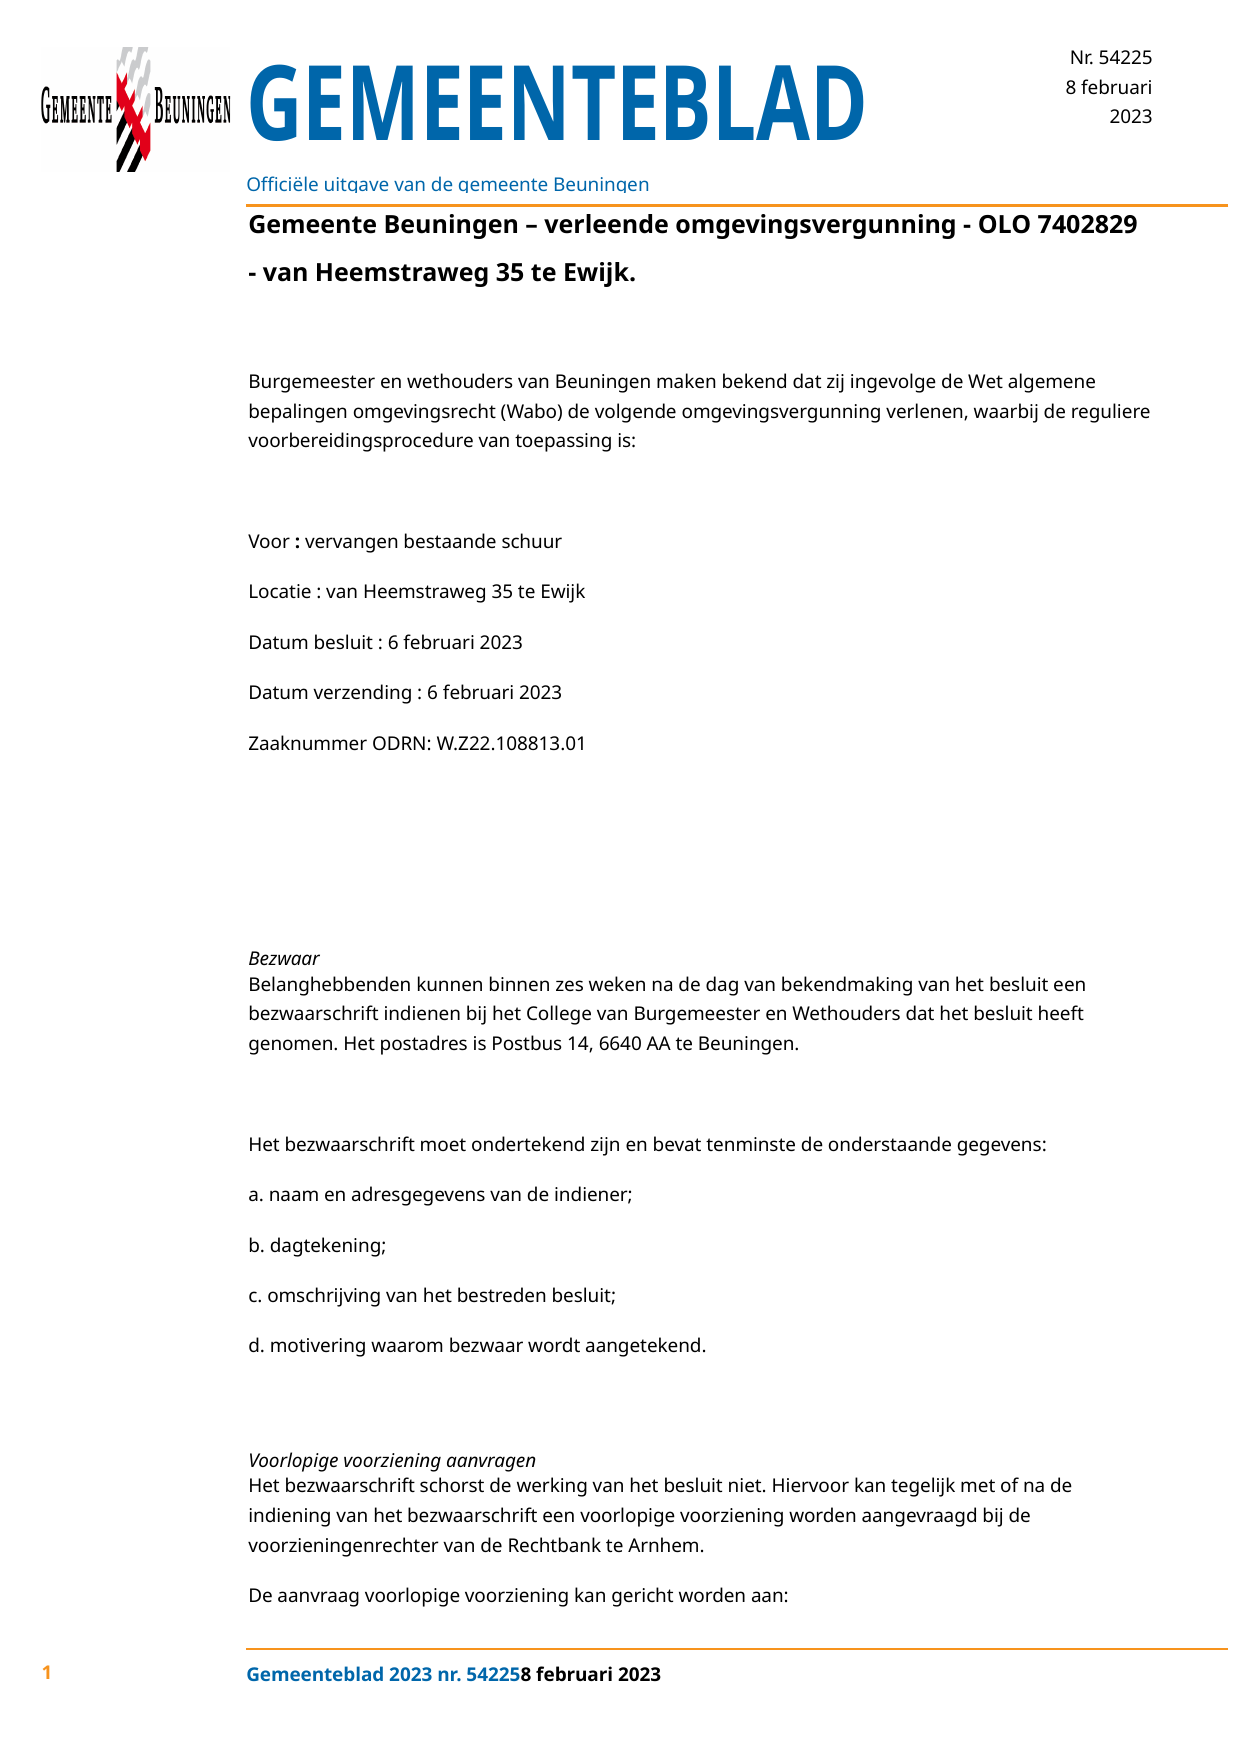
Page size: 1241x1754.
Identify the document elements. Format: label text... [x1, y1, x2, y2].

text Belanghebbenden kunnen binnen zes weken na de dag van bekendmaking van het besluit een bezwaarschrift indienen bij het College van Burgemeester en Wethouders dat het besluit heeft genomen. Het postadres is Postbus 14, 6640 AA te Beuningen. [248, 971, 1152, 1056]
text De aanvraag voorlopige voorziening kan gericht worden aan: [248, 1582, 1152, 1608]
text Het bezwaarschrift schorst de werking van het besluit niet. Hiervoor kan tegelijk met of na de indiening van het bezwaarschrift een voorlopige voorziening worden aangevraagd bij de voorzieningenrechter van de Rechtbank te Arnhem. [248, 1473, 1152, 1558]
text Burgemeester en wethouders van Beuningen maken bekend dat zij ingevolge de Wet algemene bepalingen omgevingsrecht (Wabo) de volgende omgevingsvergunning verlenen, waarbij de reguliere voorbereidingsprocedure van toepassing is: [248, 368, 1152, 453]
text Datum verzending : 6 februari 2023 [248, 679, 1152, 705]
text Zaaknummer ODRN: W.Z22.108813.01 [248, 730, 1152, 756]
text Voorlopige voorziening aanvragen [248, 1447, 1152, 1473]
text Gemeente Beuningen – verleende omgevingsvergunning - OLO 7402829 - van Heemstraweg 35 te Ewijk. [248, 207, 1152, 288]
text Voor : vervangen bestaande schuur [248, 528, 1152, 554]
picture [41, 47, 231, 172]
text Bezwaar [248, 945, 1152, 971]
text b. dagtekening; [248, 1232, 1152, 1257]
text Locatie : van Heemstraweg 35 te Ewijk [248, 579, 1152, 604]
text Datum besluit : 6 februari 2023 [248, 629, 1152, 655]
text d. motivering waarom bezwaar wordt aangetekend. [248, 1333, 1152, 1358]
text c. omschrijving van het bestreden besluit; [248, 1282, 1152, 1308]
text a. naam en adresgegevens van de indiener; [248, 1181, 1152, 1207]
text Het bezwaarschrift moet ondertekend zijn en bevat tenminste de onderstaande gegevens: [248, 1131, 1152, 1157]
